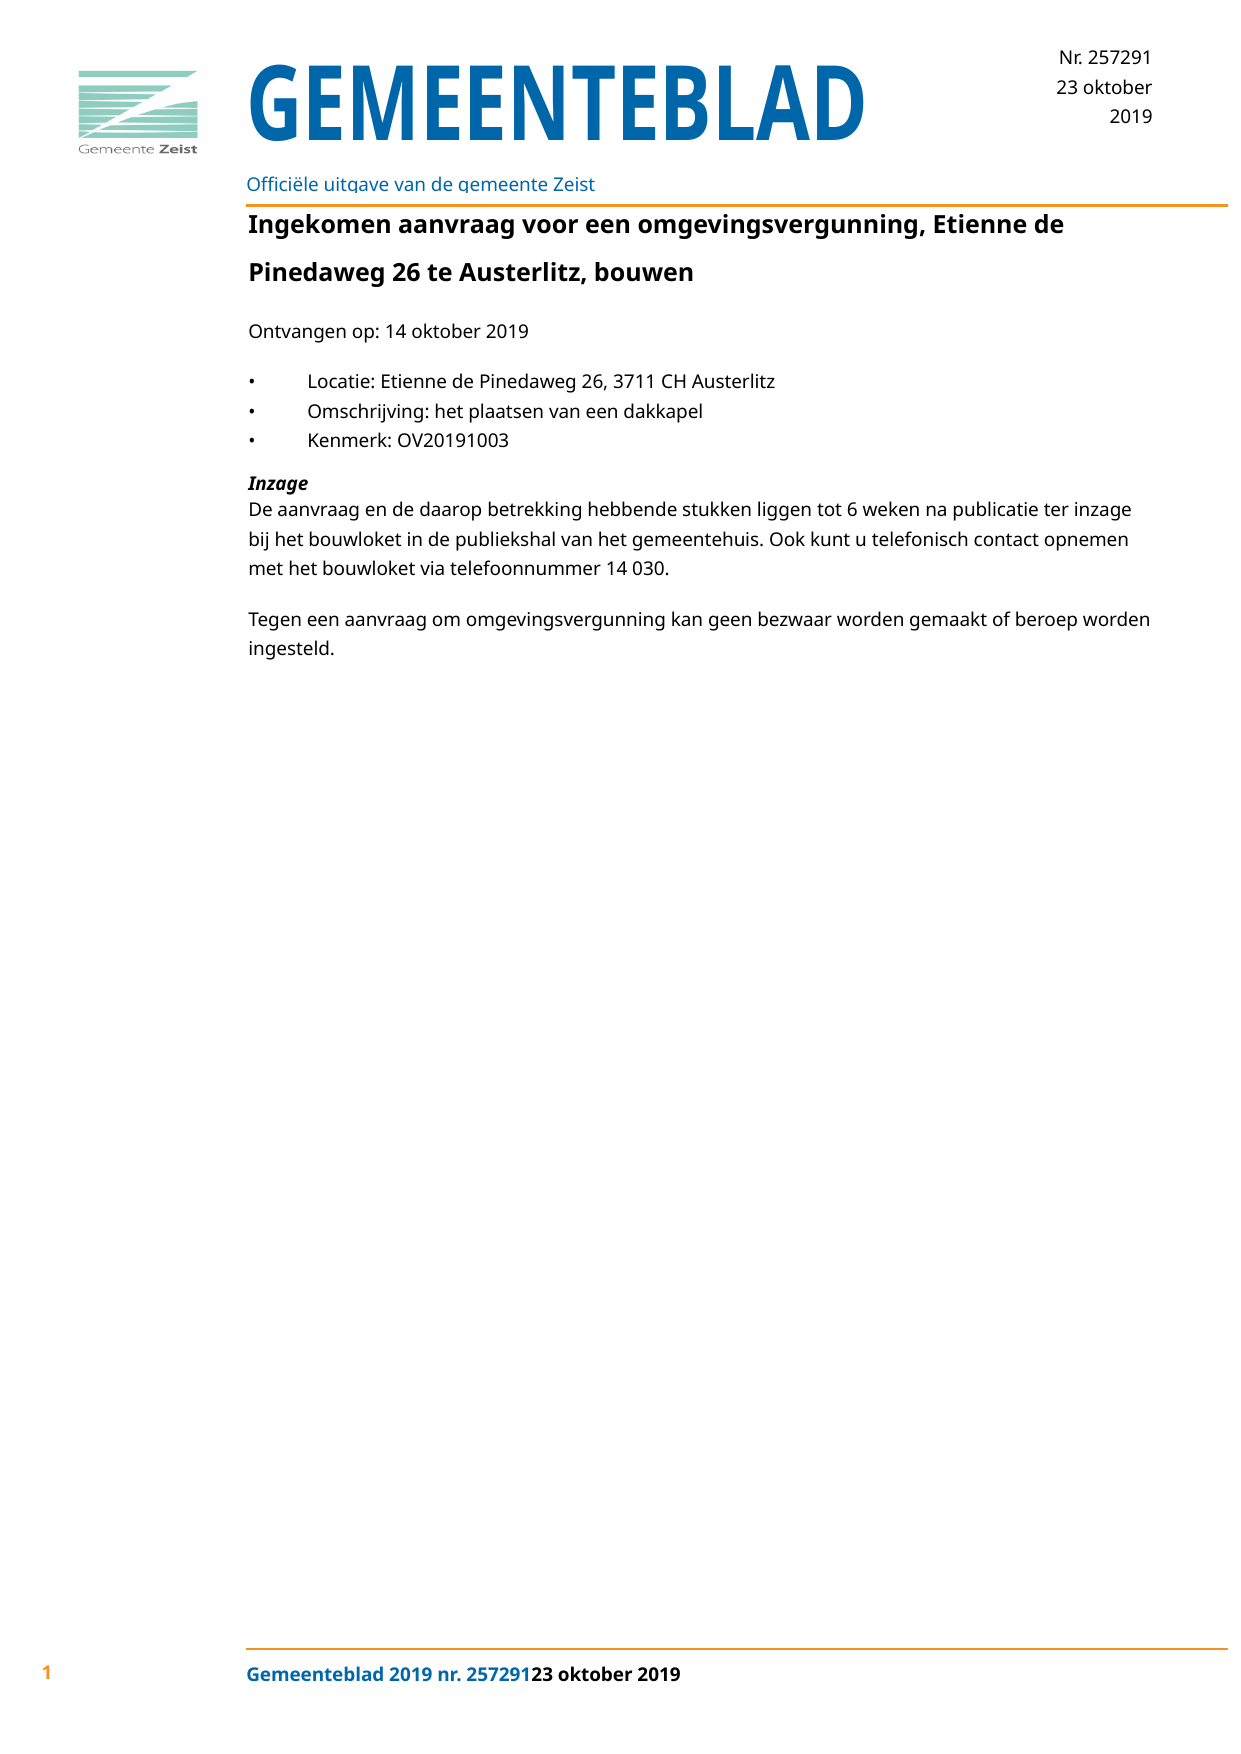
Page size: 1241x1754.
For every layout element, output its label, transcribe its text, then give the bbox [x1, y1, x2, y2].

text Tegen een aanvraag om omgevingsvergunning kan geen bezwaar worden gemaakt of beroep worden ingesteld. [248, 606, 1152, 661]
text De aanvraag en de daarop betrekking hebbende stukken liggen tot 6 weken na publicatie ter inzage bij het bouwloket in de publiekshal van het gemeentehuis. Ook kunt u telefonisch contact opnemen met het bouwloket via telefoonnummer 14 030. [248, 496, 1152, 581]
list Omschrijving: het plaatsen van een dakkapel [248, 398, 1152, 424]
picture [41, 47, 231, 172]
list Kenmerk: OV20191003 [248, 427, 1152, 453]
text Ontvangen op: 14 oktober 2019 [248, 318, 1152, 344]
text Ingekomen aanvraag voor een omgevingsvergunning, Etienne de Pinedaweg 26 te Austerlitz, bouwen [248, 207, 1152, 288]
text Inzage [248, 471, 1152, 496]
list Locatie: Etienne de Pinedaweg 26, 3711 CH Austerlitz [248, 368, 1152, 394]
